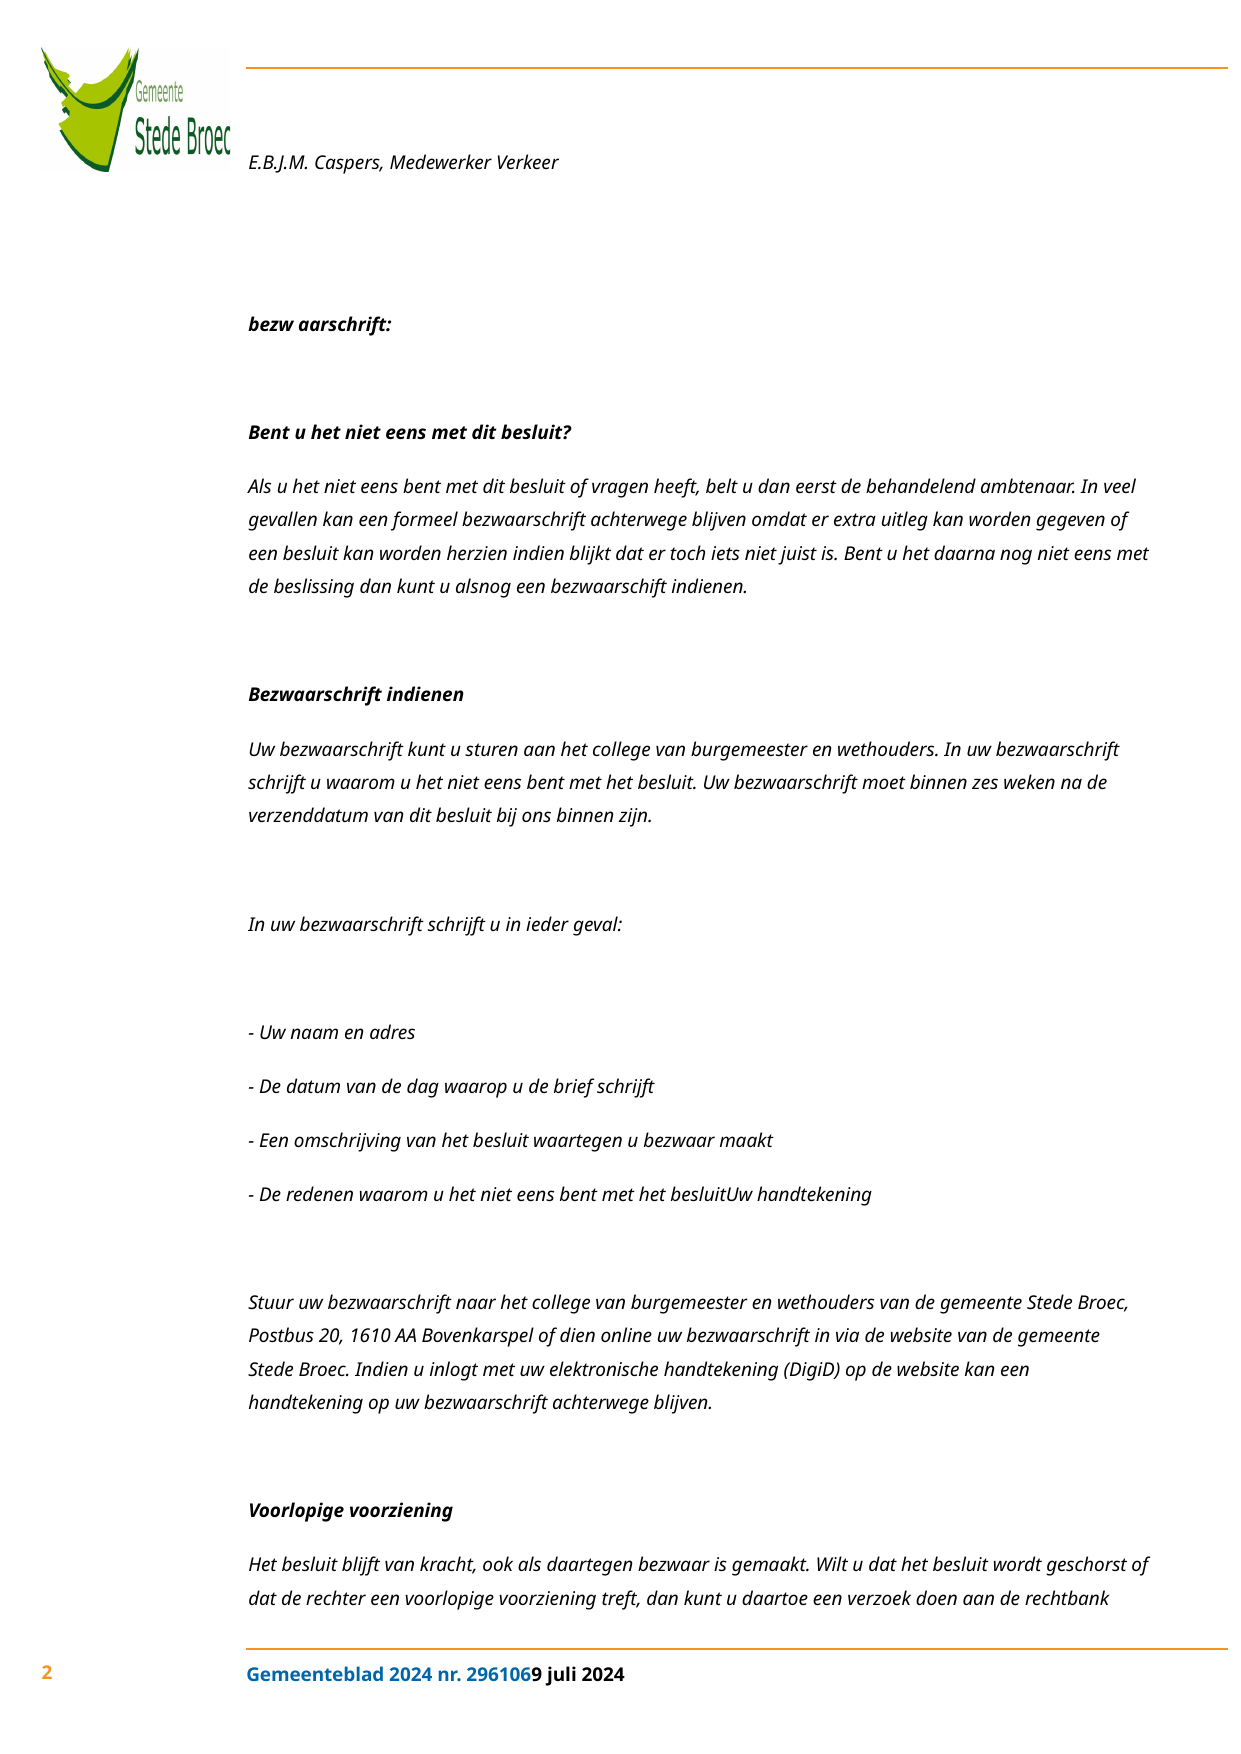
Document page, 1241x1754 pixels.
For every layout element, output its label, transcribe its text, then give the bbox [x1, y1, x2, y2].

text Het besluit blijft van kracht, ook als daartegen bezwaar is gemaakt. Wilt u dat het besluit wordt geschorst of dat de rechter een voorlopige voorziening treft, dan kunt u daartoe een verzoek doen aan de rechtbank [248, 1552, 1152, 1611]
text - De datum van de dag waarop u de brief schrijft [248, 1073, 1152, 1099]
text Als u het niet eens bent met dit besluit of vragen heeft, belt u dan eerst de behandelend ambtenaar. In veel gevallen kan een formeel bezwaarschrift achterwege blijven omdat er extra uitleg kan worden gegeven of een besluit kan worden herzien indien blijkt dat er toch iets niet juist is. Bent u het daarna nog niet eens met de beslissing dan kunt u alsnog een bezwaarschift indienen. [248, 473, 1152, 599]
picture [41, 47, 231, 172]
text Stuur uw bezwaarschrift naar het college van burgemeester en wethouders van de gemeente Stede Broec, Postbus 20, 1610 AA Bovenkarspel of dien online uw bezwaarschrift in via de website van de gemeente Stede Broec. Indien u inlogt met uw elektronische handtekening (DigiD) op de website kan een handtekening op uw bezwaarschrift achterwege blijven. [248, 1289, 1152, 1415]
text Bent u het niet eens met dit besluit? [248, 419, 1152, 445]
text - De redenen waarom u het niet eens bent met het besluitUw handtekening [248, 1181, 1152, 1207]
text In uw bezwaarschrift schrijft u in ieder geval: [248, 911, 1152, 936]
text bezw aarschrift: [248, 311, 1152, 337]
text Bezwaarschrift indienen [248, 682, 1152, 707]
text Uw bezwaarschrift kunt u sturen aan het college van burgemeester en wethouders. In uw bezwaarschrift schrijft u waarom u het niet eens bent met het besluit. Uw bezwaarschrift moet binnen zes weken na de verzenddatum van dit besluit bij ons binnen zijn. [248, 736, 1152, 828]
text - Uw naam en adres [248, 1019, 1152, 1044]
text Voorlopige voorziening [248, 1498, 1152, 1523]
text E.B.J.M. Caspers, Medewerker Verkeer [248, 149, 1152, 174]
text - Een omschrijving van het besluit waartegen u bezwaar maakt [248, 1127, 1152, 1153]
